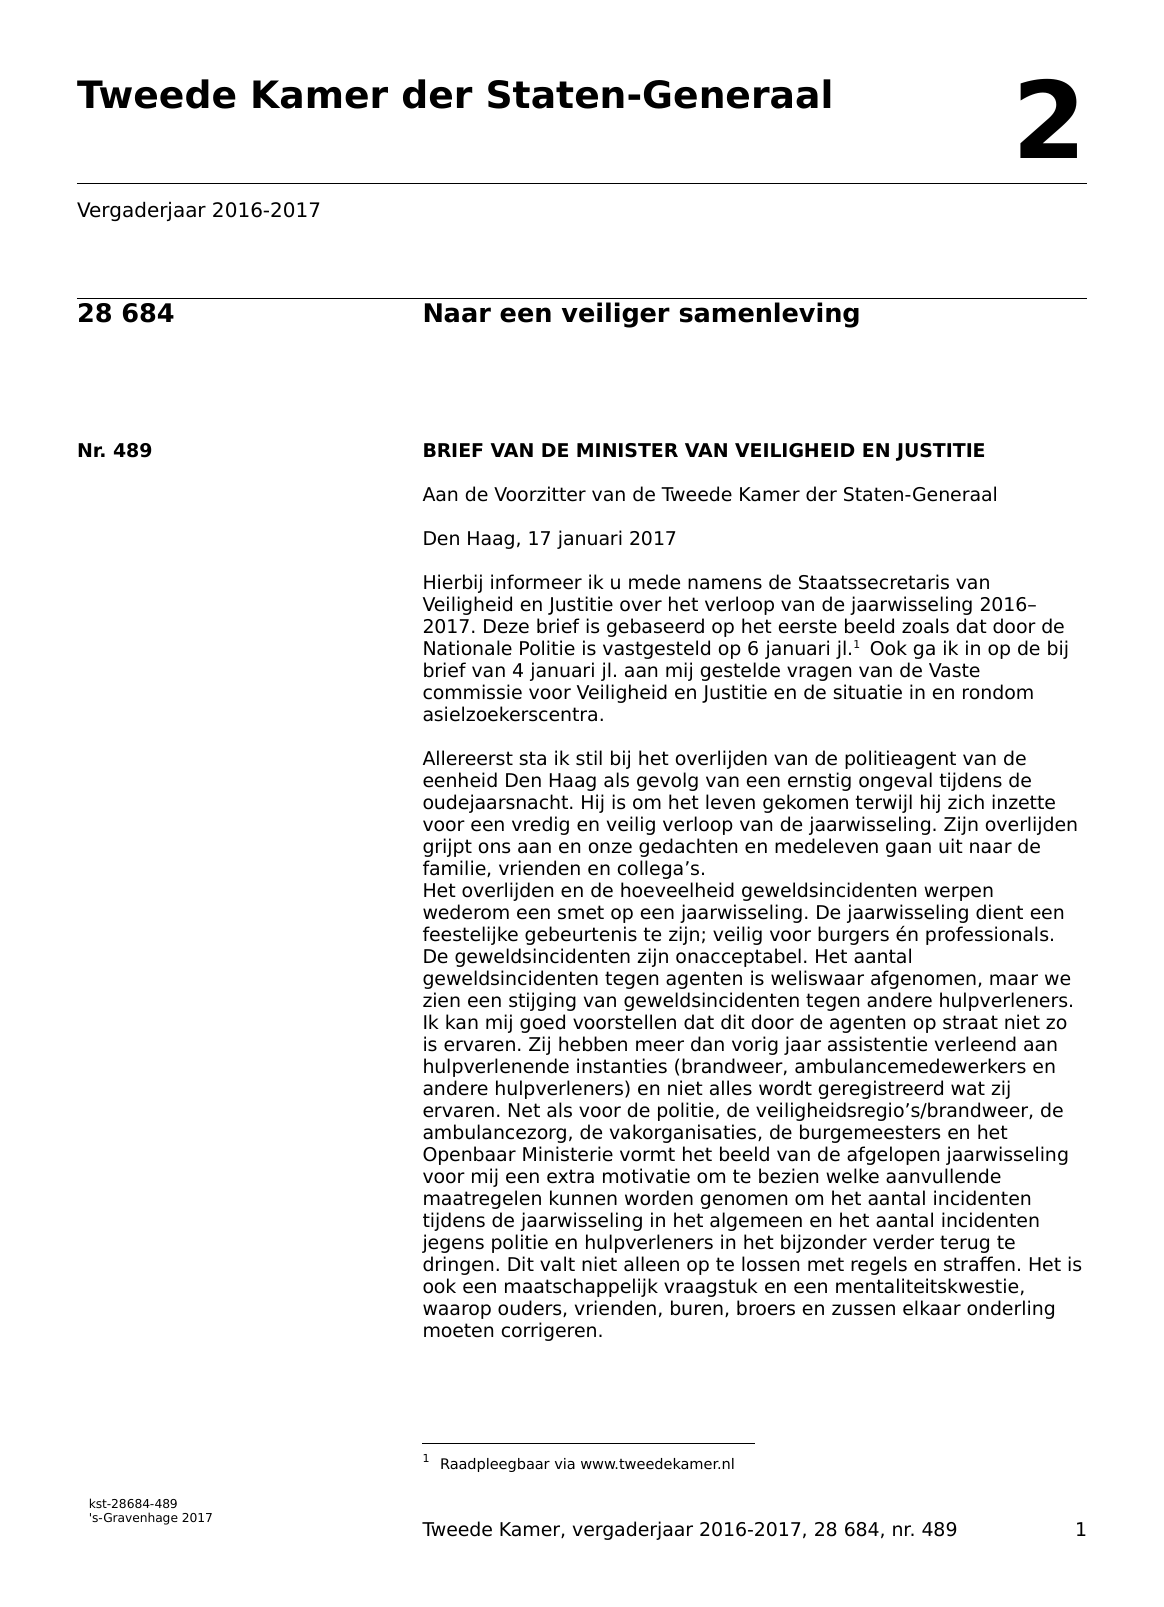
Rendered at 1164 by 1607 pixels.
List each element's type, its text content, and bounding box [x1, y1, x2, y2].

text Den Haag, 17 januari 2017 [422, 528, 1087, 550]
text Raadpleegbaar via www.tweedekamer.nl [422, 1452, 1087, 1474]
subtitle Nr. 489 BRIEF VAN DE MINISTER VAN VEILIGHEID EN JUSTITIE [77, 440, 1087, 462]
text 's-Gravenhage 2017 [88, 1511, 323, 1525]
table_header Tweede Kamer der Staten-Generaal [77, 59, 886, 183]
text Allereerst sta ik stil bij het overlijden van de politieagent van de eenheid Den Haag als gevolg van een ernstig ongeval tijdens de oudejaarsnacht. Hij is om het leven gekomen terwijl hij zich inzette voor een vredig en veilig verloop van de jaarwisseling. Zijn overlijden grijpt ons aan en onze gedachten en medeleven gaan uit naar de familie, vrienden en collega’s. [422, 748, 1087, 880]
text Hierbij informeer ik u mede namens de Staatssecretaris van Veiligheid en Justitie over het verloop van de jaarwisseling 2016–2017. Deze brief is gebaseerd op het eerste beeld zoals dat door de Nationale Politie is vastgesteld op 6 januari jl. Ook ga ik in op de bij brief van 4 januari jl. aan mij gestelde vragen van de Vaste commissie voor Veiligheid en Justitie en de situatie in en rondom asielzoekerscentra. [422, 572, 1087, 726]
table_cell Vergaderjaar 2016-2017 [77, 184, 1087, 298]
text kst-28684-489 [88, 1497, 323, 1511]
subtitle 28 684 Naar een veiliger samenleving [77, 299, 1087, 329]
text Aan de Voorzitter van de Tweede Kamer der Staten-Generaal [422, 484, 1087, 506]
text Het overlijden en de hoeveelheid geweldsincidenten werpen wederom een smet op een jaarwisseling. De jaarwisseling dient een feestelijke gebeurtenis te zijn; veilig voor burgers én professionals. De geweldsincidenten zijn onacceptabel. Het aantal geweldsincidenten tegen agenten is weliswaar afgenomen, maar we zien een stijging van geweldsincidenten tegen andere hulpverleners. Ik kan mij goed voorstellen dat dit door de agenten op straat niet zo is ervaren. Zij hebben meer dan vorig jaar assistentie verleend aan hulpverlenende instanties (brandweer, ambulancemedewerkers en andere hulpverleners) en niet alles wordt geregistreerd wat zij ervaren. Net als voor de politie, de veiligheidsregio’s/brandweer, de ambulancezorg, de vakorganisaties, de burgemeesters en het Openbaar Ministerie vormt het beeld van de afgelopen jaarwisseling voor mij een extra motivatie om te bezien welke aanvullende maatregelen kunnen worden genomen om het aantal incidenten tijdens de jaarwisseling in het algemeen en het aantal incidenten jegens politie en hulpverleners in het bijzonder verder terug te dringen. Dit valt niet alleen op te lossen met regels en straffen. Het is ook een maatschappelijk vraagstuk en een mentaliteitskwestie, waarop ouders, vrienden, buren, broers en zussen elkaar onderling moeten corrigeren. [422, 880, 1087, 1342]
table_header 2 [886, 59, 1087, 183]
